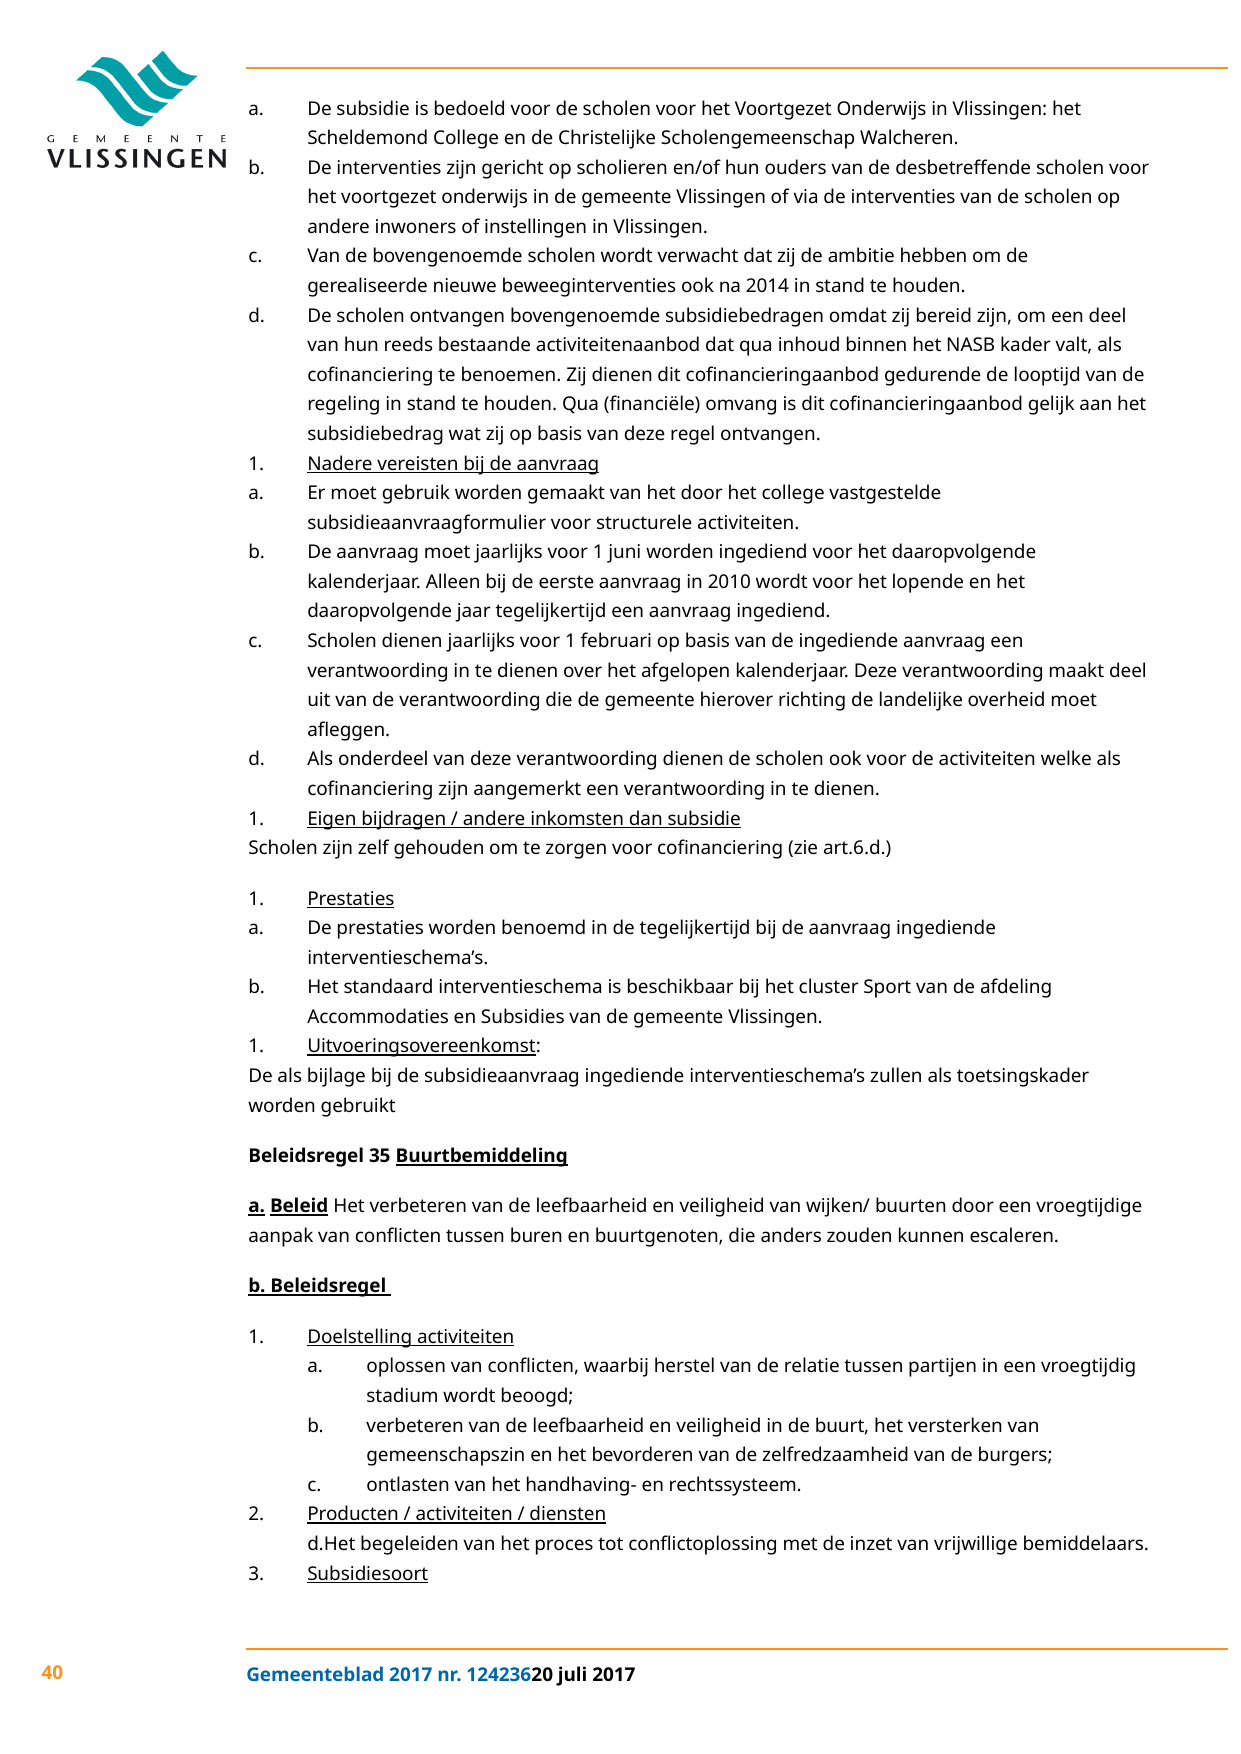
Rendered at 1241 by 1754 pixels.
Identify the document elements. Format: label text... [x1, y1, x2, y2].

list d.Het begeleiden van het proces tot conflictoplossing met de inzet van vrijwillige bemiddelaars. [248, 1530, 1152, 1556]
text b. Beleidsregel [248, 1273, 1152, 1298]
text Beleidsregel 35 Buurtbemiddeling [248, 1142, 1152, 1168]
list De subsidie is bedoeld voor de scholen voor het Voortgezet Onderwijs in Vlissingen: het Scheldemond College en de Christelijke Scholengemeenschap Walcheren. [248, 95, 1152, 150]
text Scholen zijn zelf gehouden om te zorgen voor cofinanciering (zie art.6.d.) [248, 834, 1152, 860]
list Doelstelling activiteiten [248, 1323, 1152, 1349]
list verbeteren van de leefbaarheid en veiligheid in de buurt, het versterken van gemeenschapszin en het bevorderen van de zelfredzaamheid van de burgers; [307, 1412, 1152, 1467]
list ontlasten van het handhaving- en rechtssysteem. [307, 1471, 1152, 1497]
list Nadere vereisten bij de aanvraag [248, 450, 1152, 476]
text a. Beleid Het verbeteren van de leefbaarheid en veiligheid van wijken/ buurten door een vroegtijdige aanpak van conflicten tussen buren en buurtgenoten, die anders zouden kunnen escaleren. [248, 1193, 1152, 1248]
list De interventies zijn gericht op scholieren en/of hun ouders van de desbetreffende scholen voor het voortgezet onderwijs in de gemeente Vlissingen of via de interventies van de scholen op andere inwoners of instellingen in Vlissingen. [248, 154, 1152, 239]
list Als onderdeel van deze verantwoording dienen de scholen ook voor de activiteiten welke als cofinanciering zijn aangemerkt een verantwoording in te dienen. [248, 746, 1152, 801]
list Er moet gebruik worden gemaakt van het door het college vastgestelde subsidieaanvraagformulier voor structurele activiteiten. [248, 479, 1152, 535]
list Subsidiesoort [248, 1560, 1152, 1586]
list Eigen bijdragen / andere inkomsten dan subsidie [248, 805, 1152, 831]
list De scholen ontvangen bovengenoemde subsidiebedragen omdat zij bereid zijn, om een deel van hun reeds bestaande activiteitenaanbod dat qua inhoud binnen het NASB kader valt, als cofinanciering te benoemen. Zij dienen dit cofinancieringaanbod gedurende de looptijd van de regeling in stand te houden. Qua (financiële) omvang is dit cofinancieringaanbod gelijk aan het subsidiebedrag wat zij op basis van deze regel ontvangen. [248, 302, 1152, 446]
list Van de bovengenoemde scholen wordt verwacht dat zij de ambitie hebben om de gerealiseerde nieuwe beweeginterventies ook na 2014 in stand te houden. [248, 243, 1152, 298]
list Producten / activiteiten / diensten [248, 1501, 1152, 1526]
list Uitvoeringsovereenkomst: [248, 1033, 1152, 1058]
list Het standaard interventieschema is beschikbaar bij het cluster Sport van de afdeling Accommodaties en Subsidies van de gemeente Vlissingen. [248, 973, 1152, 1029]
text De als bijlage bij de subsidieaanvraag ingediende interventieschema’s zullen als toetsingskader worden gebruikt [248, 1062, 1152, 1118]
list Prestaties [248, 885, 1152, 911]
list Scholen dienen jaarlijks voor 1 februari op basis van de ingediende aanvraag een verantwoording in te dienen over het afgelopen kalenderjaar. Deze verantwoording maakt deel uit van de verantwoording die de gemeente hierover richting de landelijke overheid moet afleggen. [248, 627, 1152, 742]
list De aanvraag moet jaarlijks voor 1 juni worden ingediend voor het daaropvolgende kalenderjaar. Alleen bij de eerste aanvraag in 2010 wordt voor het lopende en het daaropvolgende jaar tegelijkertijd een aanvraag ingediend. [248, 538, 1152, 623]
list De prestaties worden benoemd in de tegelijkertijd bij de aanvraag ingediende interventieschema’s. [248, 914, 1152, 970]
picture [41, 47, 231, 172]
list oplossen van conflicten, waarbij herstel van de relatie tussen partijen in een vroegtijdig stadium wordt beoogd; [307, 1353, 1152, 1408]
